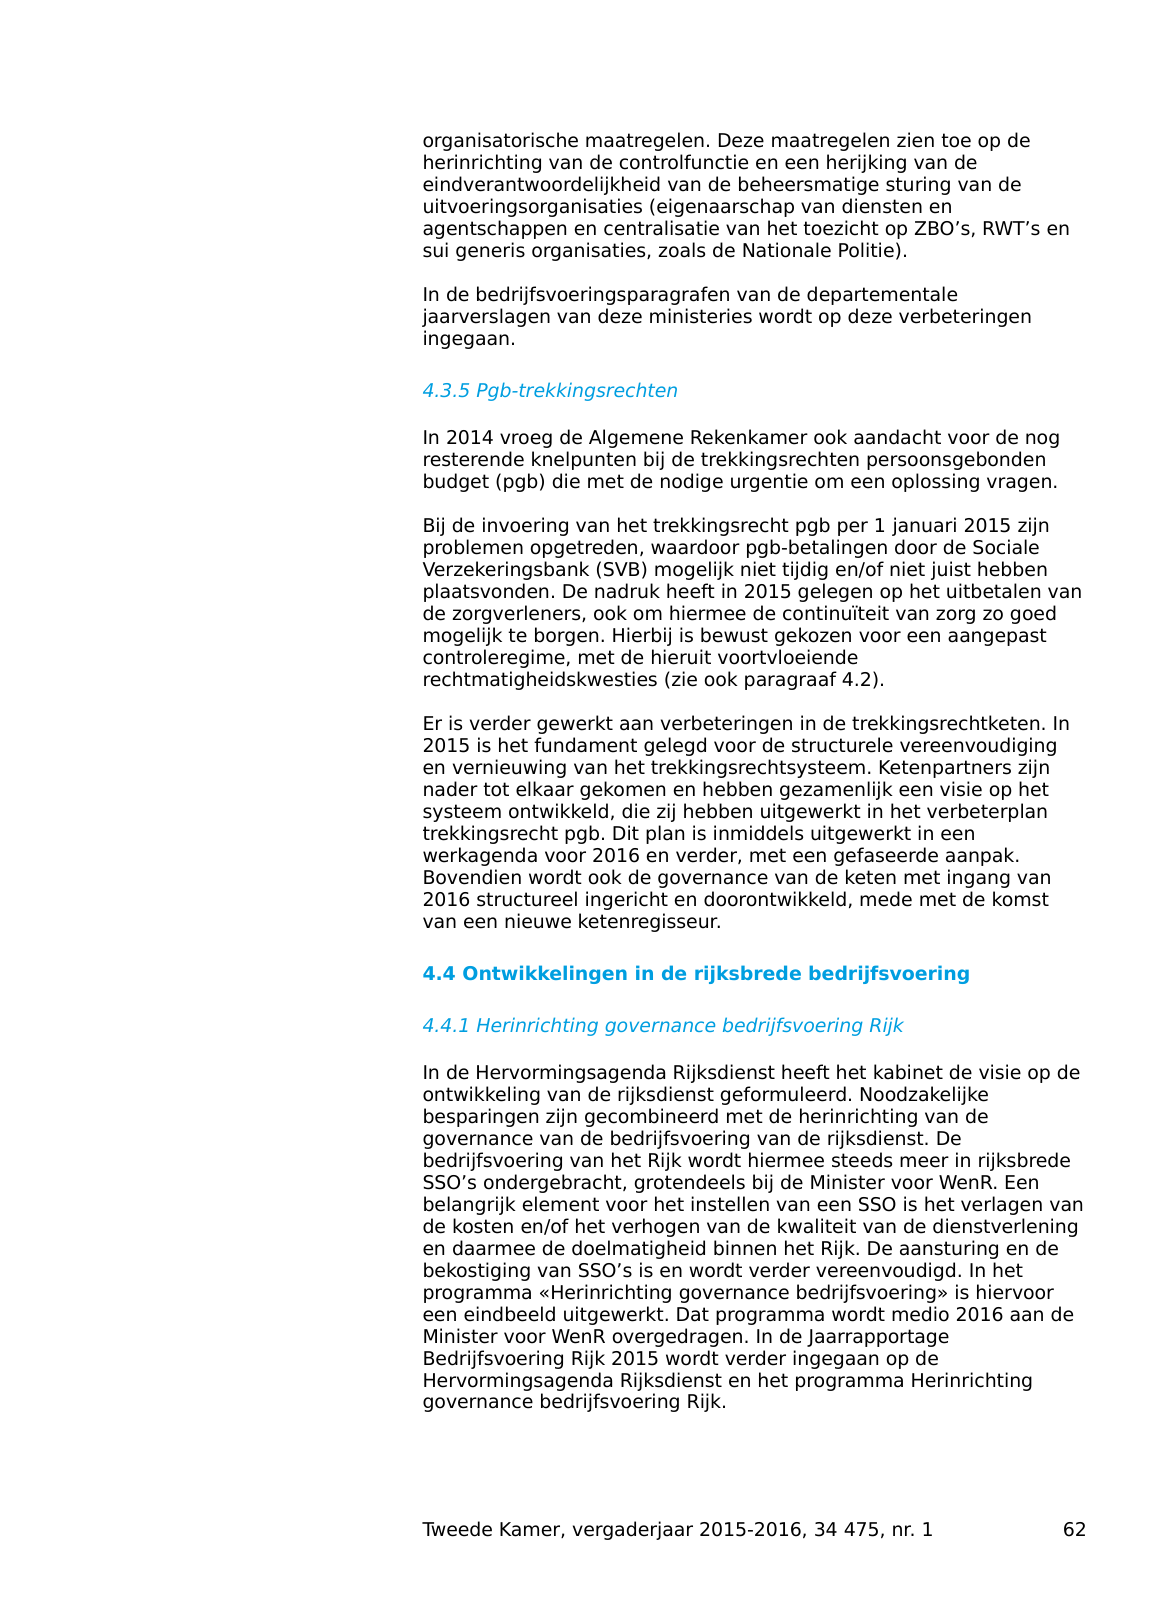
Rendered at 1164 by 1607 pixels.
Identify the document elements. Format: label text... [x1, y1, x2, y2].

text In de Hervormingsagenda Rijksdienst heeft het kabinet de visie op de ontwikkeling van de rijksdienst geformuleerd. Noodzakelijke besparingen zijn gecombineerd met de herinrichting van de governance van de bedrijfsvoering van de rijksdienst. De bedrijfsvoering van het Rijk wordt hiermee steeds meer in rijksbrede SSO’s ondergebracht, grotendeels bij de Minister voor WenR. Een belangrijk element voor het instellen van een SSO is het verlagen van de kosten en/of het verhogen van de kwaliteit van de dienstverlening en daarmee de doelmatigheid binnen het Rijk. De aansturing en de bekostiging van SSO’s is en wordt verder vereenvoudigd. In het programma «Herinrichting governance bedrijfsvoering» is hiervoor een eindbeeld uitgewerkt. Dat programma wordt medio 2016 aan de Minister voor WenR overgedragen. In de Jaarrapportage Bedrijfsvoering Rijk 2015 wordt verder ingegaan op de Hervormingsagenda Rijksdienst en het programma Herinrichting governance bedrijfsvoering Rijk. [422, 1062, 1087, 1413]
text In de bedrijfsvoeringsparagrafen van de departementale jaarverslagen van deze ministeries wordt op deze verbeteringen ingegaan. [422, 284, 1087, 350]
text In 2014 vroeg de Algemene Rekenkamer ook aandacht voor de nog resterende knelpunten bij de trekkingsrechten persoonsgebonden budget (pgb) die met de nodige urgentie om een oplossing vragen. [422, 427, 1087, 493]
subtitle 4.4 Ontwikkelingen in de rijksbrede bedrijfsvoering [422, 963, 1087, 985]
text organisatorische maatregelen. Deze maatregelen zien toe op de herinrichting van de controlfunctie en een herijking van de eindverantwoordelijkheid van de beheersmatige sturing van de uitvoeringsorganisaties (eigenaarschap van diensten en agentschappen en centralisatie van het toezicht op ZBO’s, RWT’s en sui generis organisaties, zoals de Nationale Politie). [422, 130, 1087, 262]
text Er is verder gewerkt aan verbeteringen in de trekkingsrechtketen. In 2015 is het fundament gelegd voor de structurele vereenvoudiging en vernieuwing van het trekkingsrechtsysteem. Ketenpartners zijn nader tot elkaar gekomen en hebben gezamenlijk een visie op het systeem ontwikkeld, die zij hebben uitgewerkt in het verbeterplan trekkingsrecht pgb. Dit plan is inmiddels uitgewerkt in een werkagenda voor 2016 en verder, met een gefaseerde aanpak. Bovendien wordt ook de governance van de keten met ingang van 2016 structureel ingericht en doorontwikkeld, mede met de komst van een nieuwe ketenregisseur. [422, 713, 1087, 933]
subtitle 4.3.5 Pgb-trekkingsrechten [422, 380, 1087, 402]
text Bij de invoering van het trekkingsrecht pgb per 1 januari 2015 zijn problemen opgetreden, waardoor pgb-betalingen door de Sociale Verzekeringsbank (SVB) mogelijk niet tijdig en/of niet juist hebben plaatsvonden. De nadruk heeft in 2015 gelegen op het uitbetalen van de zorgverleners, ook om hiermee de continuïteit van zorg zo goed mogelijk te borgen. Hierbij is bewust gekozen voor een aangepast controleregime, met de hieruit voortvloeiende rechtmatigheidskwesties (zie ook paragraaf 4.2). [422, 515, 1087, 691]
subtitle 4.4.1 Herinrichting governance bedrijfsvoering Rijk [422, 1015, 1087, 1037]
